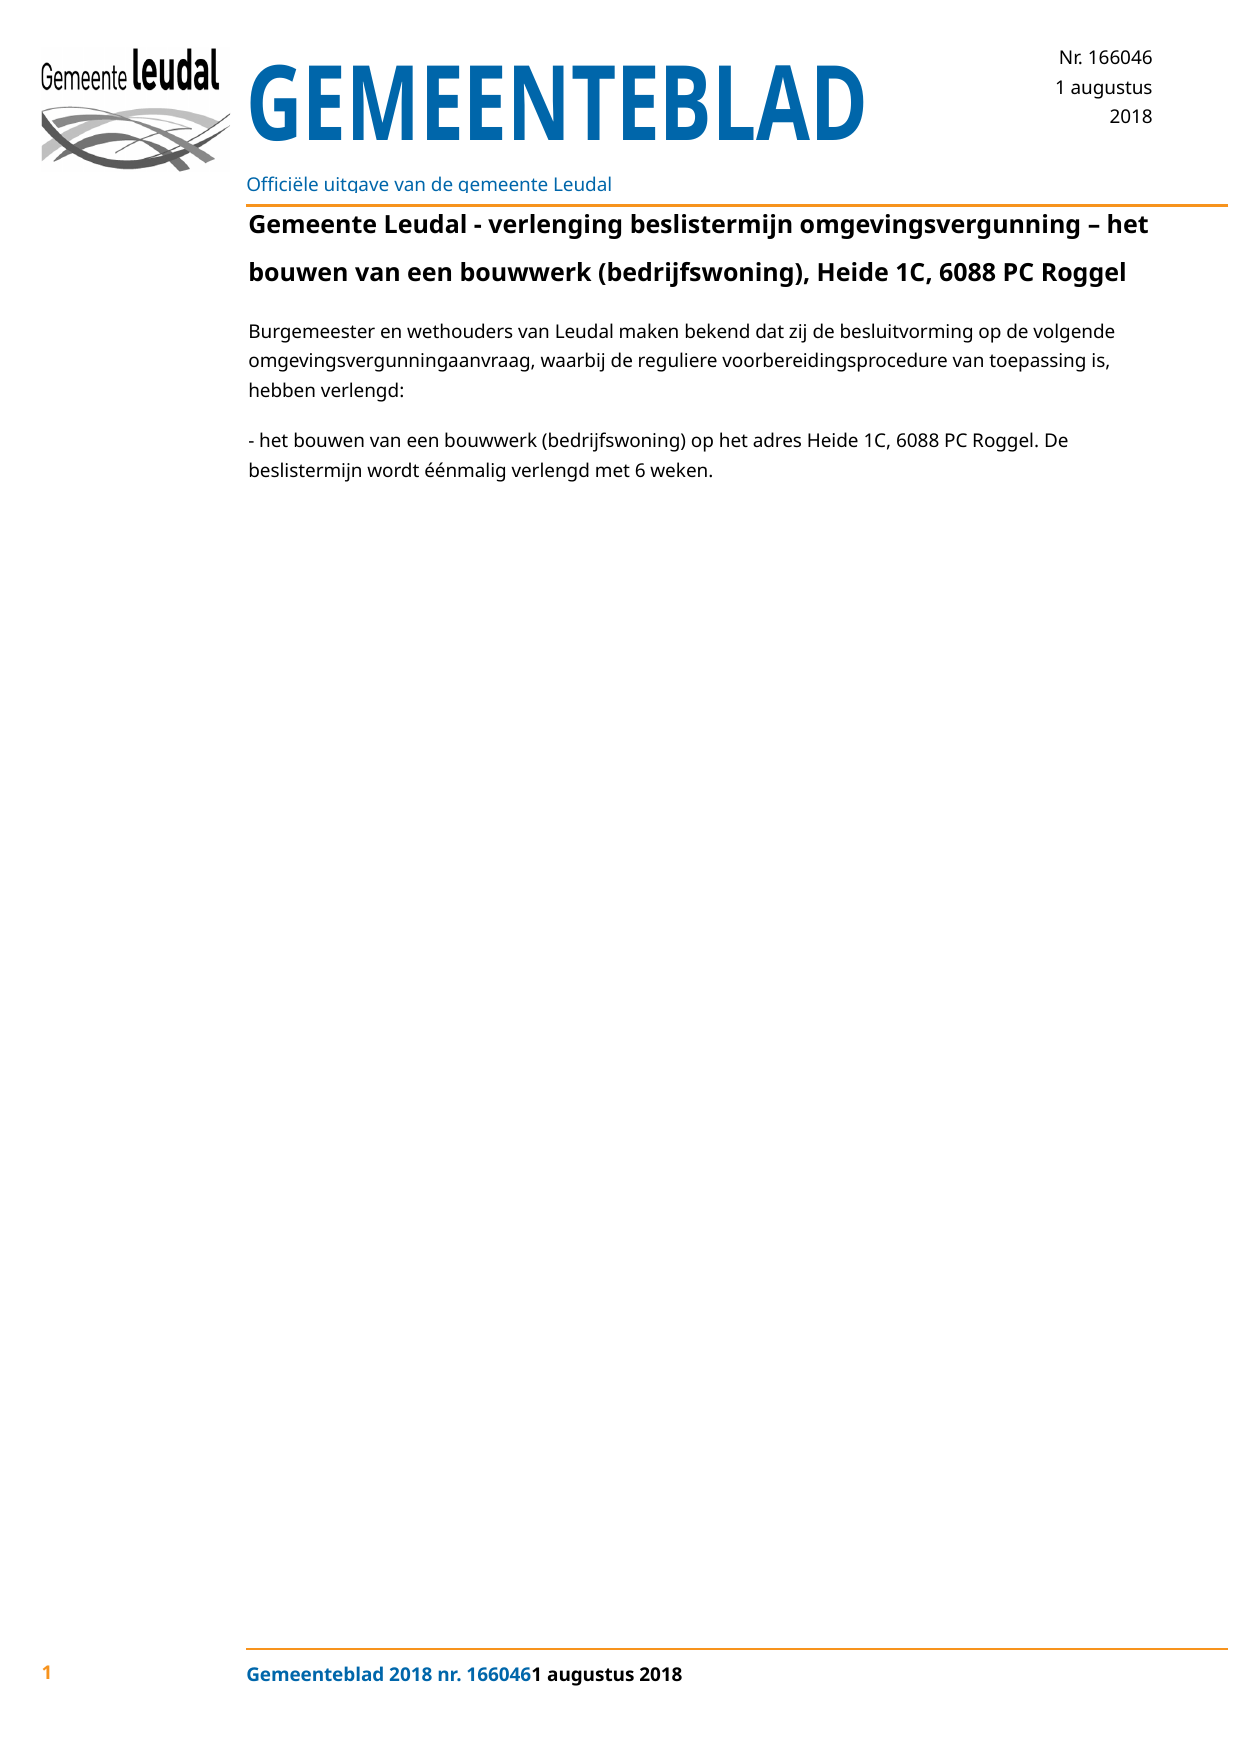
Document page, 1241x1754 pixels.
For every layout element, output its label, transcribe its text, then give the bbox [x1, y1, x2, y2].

picture [41, 47, 231, 172]
text Gemeente Leudal - verlenging beslistermijn omgevingsvergunning – het bouwen van een bouwwerk (bedrijfswoning), Heide 1C, 6088 PC Roggel [248, 207, 1152, 288]
text Burgemeester en wethouders van Leudal maken bekend dat zij de besluitvorming op de volgende omgevingsvergunningaanvraag, waarbij de reguliere voorbereidingsprocedure van toepassing is, hebben verlengd: [248, 318, 1152, 403]
text - het bouwen van een bouwwerk (bedrijfswoning) op het adres Heide 1C, 6088 PC Roggel. De beslistermijn wordt éénmalig verlengd met 6 weken. [248, 427, 1152, 483]
